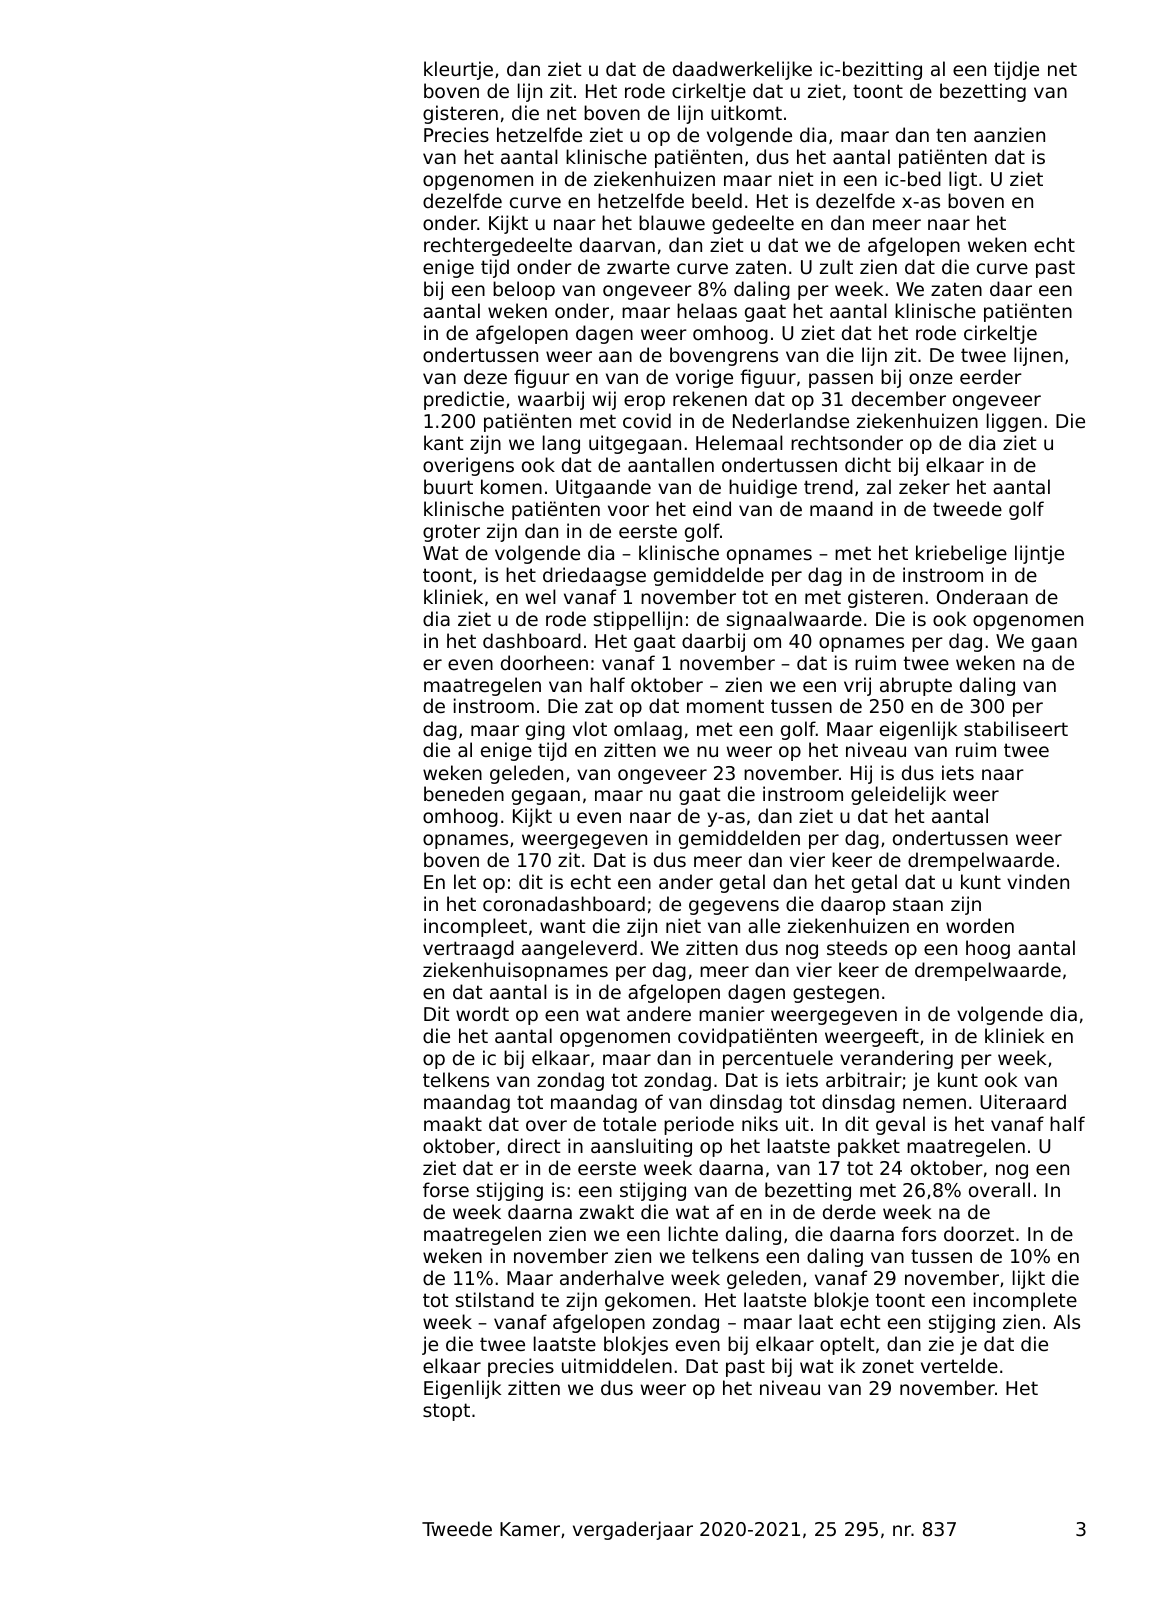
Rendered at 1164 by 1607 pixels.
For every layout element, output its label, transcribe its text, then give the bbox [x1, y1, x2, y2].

text Dit wordt op een wat andere manier weergegeven in de volgende dia, die het aantal opgenomen covidpatiënten weergeeft, in de kliniek en op de ic bij elkaar, maar dan in percentuele verandering per week, telkens van zondag tot zondag. Dat is iets arbitrair; je kunt ook van maandag tot maandag of van dinsdag tot dinsdag nemen. Uiteraard maakt dat over de totale periode niks uit. In dit geval is het vanaf half oktober, direct in aansluiting op het laatste pakket maatregelen. U ziet dat er in de eerste week daarna, van 17 tot 24 oktober, nog een forse stijging is: een stijging van de bezetting met 26,8% overall. In de week daarna zwakt die wat af en in de derde week na de maatregelen zien we een lichte daling, die daarna fors doorzet. In de weken in november zien we telkens een daling van tussen de 10% en de 11%. Maar anderhalve week geleden, vanaf 29 november, lijkt die tot stilstand te zijn gekomen. Het laatste blokje toont een incomplete week – vanaf afgelopen zondag – maar laat echt een stijging zien. Als je die twee laatste blokjes even bij elkaar optelt, dan zie je dat die elkaar precies uitmiddelen. Dat past bij wat ik zonet vertelde. Eigenlijk zitten we dus weer op het niveau van 29 november. Het stopt. [422, 1004, 1087, 1422]
text kleurtje, dan ziet u dat de daadwerkelijke ic-bezitting al een tijdje net boven de lijn zit. Het rode cirkeltje dat u ziet, toont de bezetting van gisteren, die net boven de lijn uitkomt. [422, 59, 1087, 125]
text Precies hetzelfde ziet u op de volgende dia, maar dan ten aanzien van het aantal klinische patiënten, dus het aantal patiënten dat is opgenomen in de ziekenhuizen maar niet in een ic-bed ligt. U ziet dezelfde curve en hetzelfde beeld. Het is dezelfde x-as boven en onder. Kijkt u naar het blauwe gedeelte en dan meer naar het rechtergedeelte daarvan, dan ziet u dat we de afgelopen weken echt enige tijd onder de zwarte curve zaten. U zult zien dat die curve past bij een beloop van ongeveer 8% daling per week. We zaten daar een aantal weken onder, maar helaas gaat het aantal klinische patiënten in de afgelopen dagen weer omhoog. U ziet dat het rode cirkeltje ondertussen weer aan de bovengrens van die lijn zit. De twee lijnen, van deze figuur en van de vorige figuur, passen bij onze eerder predictie, waarbij wij erop rekenen dat op 31 december ongeveer 1.200 patiënten met covid in de Nederlandse ziekenhuizen liggen. Die kant zijn we lang uitgegaan. Helemaal rechtsonder op de dia ziet u overigens ook dat de aantallen ondertussen dicht bij elkaar in de buurt komen. Uitgaande van de huidige trend, zal zeker het aantal klinische patiënten voor het eind van de maand in de tweede golf groter zijn dan in de eerste golf. [422, 125, 1087, 543]
text Wat de volgende dia – klinische opnames – met het kriebelige lijntje toont, is het driedaagse gemiddelde per dag in de instroom in de kliniek, en wel vanaf 1 november tot en met gisteren. Onderaan de dia ziet u de rode stippellijn: de signaalwaarde. Die is ook opgenomen in het dashboard. Het gaat daarbij om 40 opnames per dag. We gaan er even doorheen: vanaf 1 november – dat is ruim twee weken na de maatregelen van half oktober – zien we een vrij abrupte daling van de instroom. Die zat op dat moment tussen de 250 en de 300 per dag, maar ging vlot omlaag, met een golf. Maar eigenlijk stabiliseert die al enige tijd en zitten we nu weer op het niveau van ruim twee weken geleden, van ongeveer 23 november. Hij is dus iets naar beneden gegaan, maar nu gaat die instroom geleidelijk weer omhoog. Kijkt u even naar de y-as, dan ziet u dat het aantal opnames, weergegeven in gemiddelden per dag, ondertussen weer boven de 170 zit. Dat is dus meer dan vier keer de drempelwaarde. En let op: dit is echt een ander getal dan het getal dat u kunt vinden in het coronadashboard; de gegevens die daarop staan zijn incompleet, want die zijn niet van alle ziekenhuizen en worden vertraagd aangeleverd. We zitten dus nog steeds op een hoog aantal ziekenhuisopnames per dag, meer dan vier keer de drempelwaarde, en dat aantal is in de afgelopen dagen gestegen. [422, 543, 1087, 1004]
